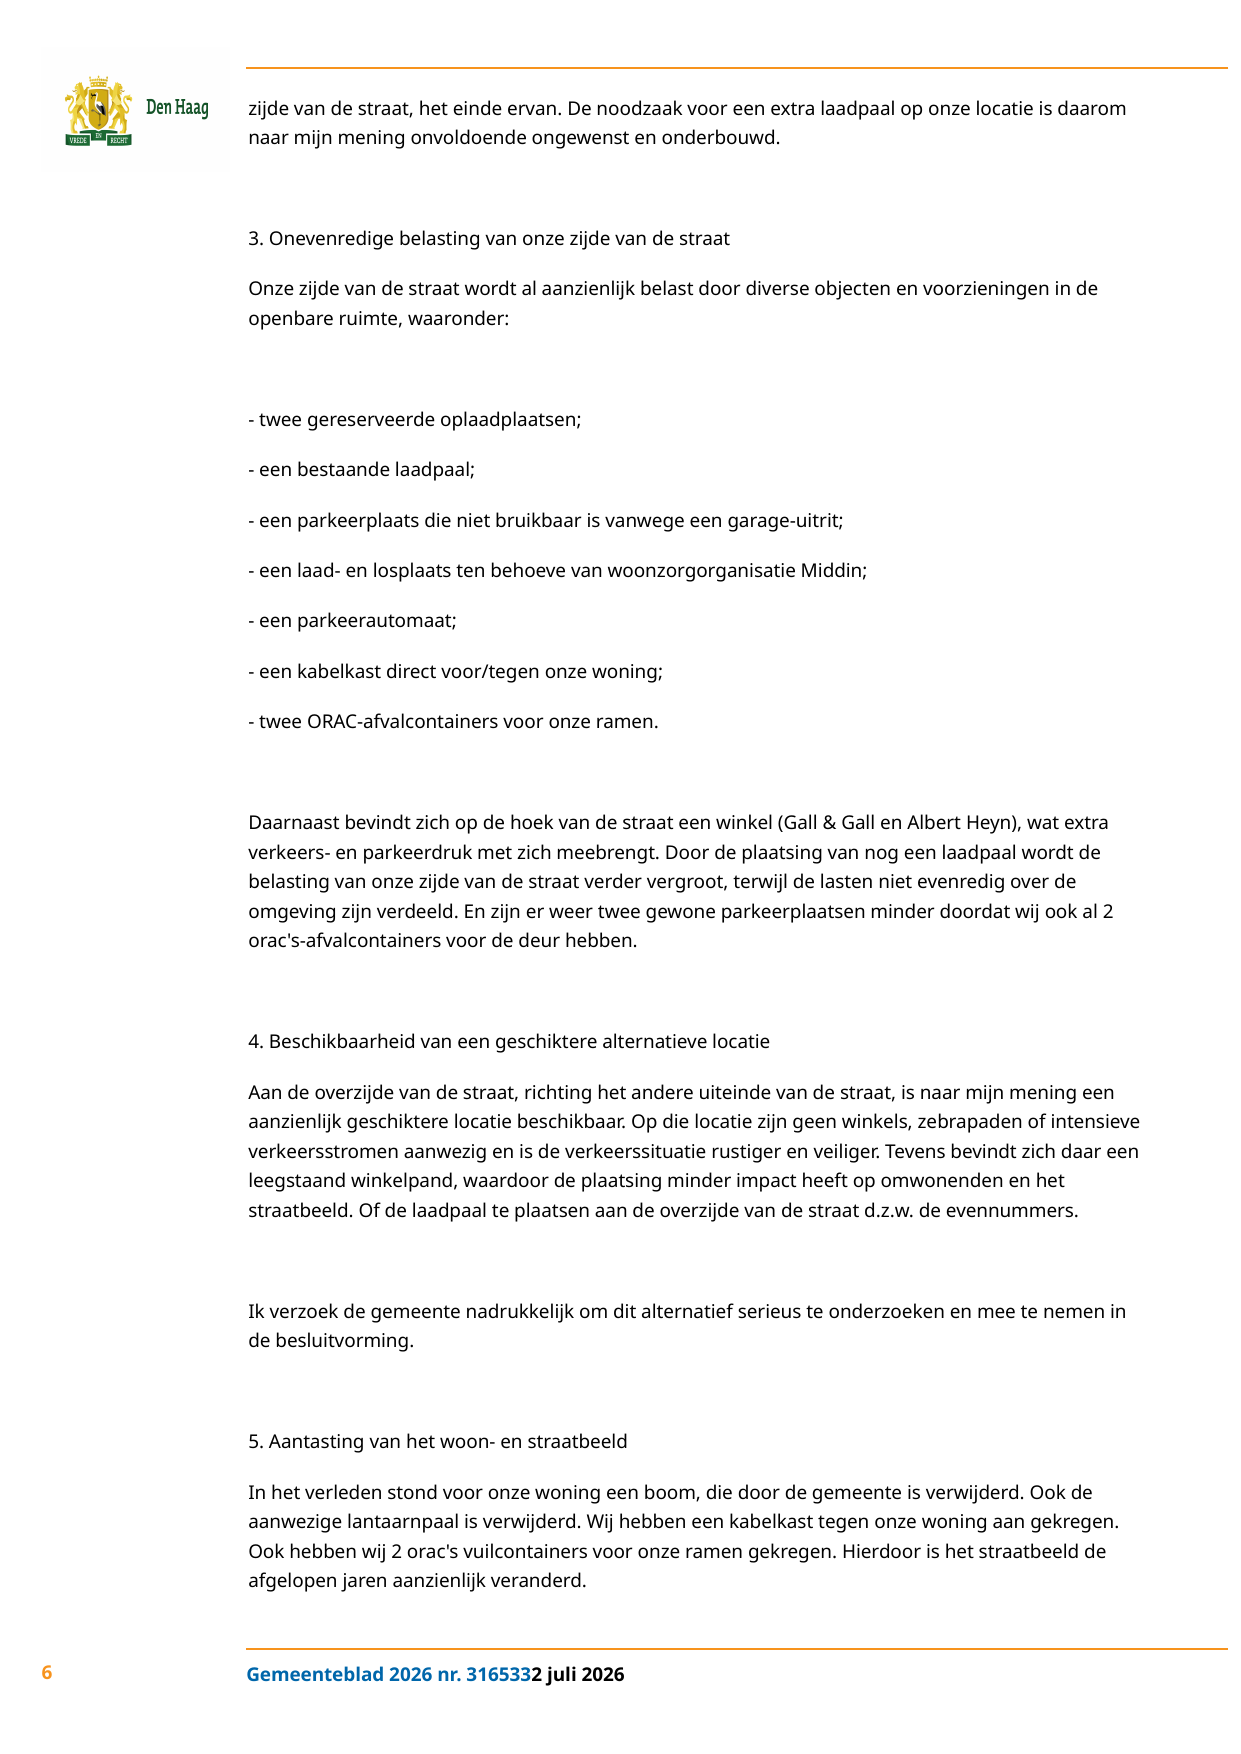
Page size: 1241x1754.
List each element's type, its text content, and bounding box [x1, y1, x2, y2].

text Onze zijde van de straat wordt al aanzienlijk belast door diverse objecten en voorzieningen in de openbare ruimte, waaronder: [248, 276, 1152, 331]
text Daarnaast bevindt zich op de hoek van de straat een winkel (Gall & Gall en Albert Heyn), wat extra verkeers- en parkeerdruk met zich meebrengt. Door de plaatsing van nog een laadpaal wordt de belasting van onze zijde van de straat verder vergroot, terwijl de lasten niet evenredig over de omgeving zijn verdeeld. En zijn er weer twee gewone parkeerplaatsen minder doordat wij ook al 2 orac's-afvalcontainers voor de deur hebben. [248, 809, 1152, 953]
text 3. Onevenredige belasting van onze zijde van de straat [248, 225, 1152, 251]
text - twee ORAC-afvalcontainers voor onze ramen. [248, 708, 1152, 734]
text - een kabelkast direct voor/tegen onze woning; [248, 658, 1152, 684]
text 4. Beschikbaarheid van een geschiktere alternatieve locatie [248, 1028, 1152, 1054]
text - een parkeerplaats die niet bruikbaar is vanwege een garage-uitrit; [248, 507, 1152, 533]
picture [41, 47, 231, 172]
text zijde van de straat, het einde ervan. De noodzaak voor een extra laadpaal op onze locatie is daarom naar mijn mening onvoldoende ongewenst en onderbouwd. [248, 95, 1152, 150]
text - een laad- en losplaats ten behoeve van woonzorgorganisatie Middin; [248, 557, 1152, 583]
text - een parkeerautomaat; [248, 608, 1152, 633]
text Ik verzoek de gemeente nadrukkelijk om dit alternatief serieus te onderzoeken en mee te nemen in de besluitvorming. [248, 1298, 1152, 1353]
text 5. Aantasting van het woon- en straatbeeld [248, 1428, 1152, 1454]
text Aan de overzijde van de straat, richting het andere uiteinde van de straat, is naar mijn mening een aanzienlijk geschiktere locatie beschikbaar. Op die locatie zijn geen winkels, zebrapaden of intensieve verkeersstromen aanwezig en is de verkeerssituatie rustiger en veiliger. Tevens bevindt zich daar een leegstaand winkelpand, waardoor de plaatsing minder impact heeft op omwonenden en het straatbeeld. Of de laadpaal te plaatsen aan de overzijde van de straat d.z.w. de evennummers. [248, 1079, 1152, 1223]
text - twee gereserveerde oplaadplaatsen; [248, 406, 1152, 432]
text In het verleden stond voor onze woning een boom, die door de gemeente is verwijderd. Ook de aanwezige lantaarnpaal is verwijderd. Wij hebben een kabelkast tegen onze woning aan gekregen. Ook hebben wij 2 orac's vuilcontainers voor onze ramen gekregen. Hierdoor is het straatbeeld de afgelopen jaren aanzienlijk veranderd. [248, 1479, 1152, 1593]
text - een bestaande laadpaal; [248, 456, 1152, 482]
